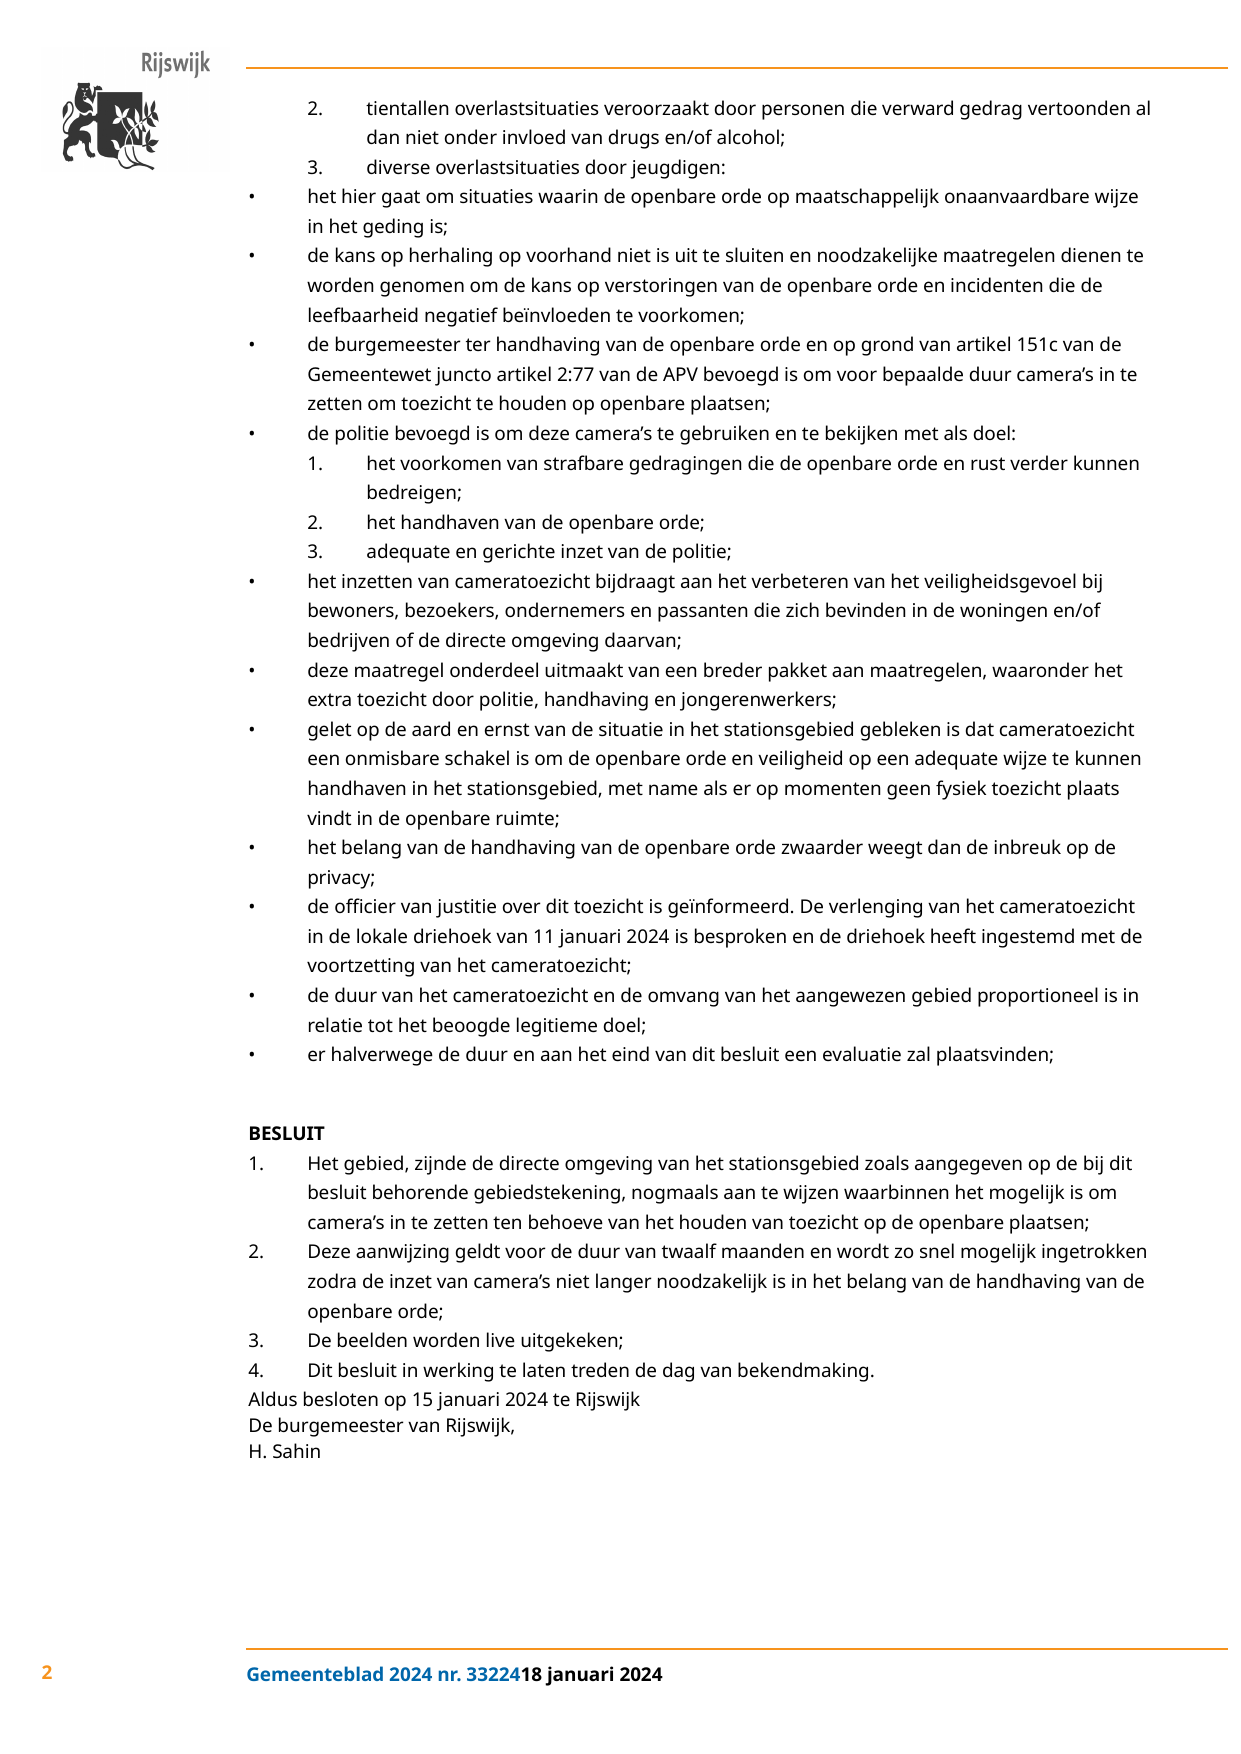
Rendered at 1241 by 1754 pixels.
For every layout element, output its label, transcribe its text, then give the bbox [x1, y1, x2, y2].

list diverse overlastsituaties door jeugdigen: [307, 154, 1152, 180]
list het inzetten van cameratoezicht bijdraagt aan het verbeteren van het veiligheidsgevoel bij bewoners, bezoekers, ondernemers en passanten die zich bevinden in de woningen en/of bedrijven of de directe omgeving daarvan; [248, 568, 1152, 653]
list Dit besluit in werking te laten treden de dag van bekendmaking. [248, 1357, 1152, 1383]
list de kans op herhaling op voorhand niet is uit te sluiten en noodzakelijke maatregelen dienen te worden genomen om de kans op verstoringen van de openbare orde en incidenten die de leefbaarheid negatief beïnvloeden te voorkomen; [248, 243, 1152, 328]
text H. Sahin [248, 1438, 1152, 1464]
list er halverwege de duur en aan het eind van dit besluit een evaluatie zal plaatsvinden; [248, 1041, 1152, 1067]
list Deze aanwijzing geldt voor de duur van twaalf maanden en wordt zo snel mogelijk ingetrokken zodra de inzet van camera’s niet langer noodzakelijk is in het belang van de handhaving van de openbare orde; [248, 1239, 1152, 1323]
list de duur van het cameratoezicht en de omvang van het aangewezen gebied proportioneel is in relatie tot het beoogde legitieme doel; [248, 982, 1152, 1038]
list De beelden worden live uitgekeken; [248, 1327, 1152, 1353]
list de officier van justitie over dit toezicht is geïnformeerd. De verlenging van het cameratoezicht in de lokale driehoek van 11 januari 2024 is besproken en de driehoek heeft ingestemd met de voortzetting van het cameratoezicht; [248, 893, 1152, 978]
list het handhaven van de openbare orde; [307, 509, 1152, 535]
picture [41, 47, 231, 172]
text BESLUIT [248, 1120, 1152, 1146]
text De burgemeester van Rijswijk, [248, 1412, 1152, 1438]
list deze maatregel onderdeel uitmaakt van een breder pakket aan maatregelen, waaronder het extra toezicht door politie, handhaving en jongerenwerkers; [248, 657, 1152, 712]
text Aldus besloten op 15 januari 2024 te Rijswijk [248, 1387, 1152, 1412]
list het belang van de handhaving van de openbare orde zwaarder weegt dan de inbreuk op de privacy; [248, 834, 1152, 890]
list tientallen overlastsituaties veroorzaakt door personen die verward gedrag vertoonden al dan niet onder invloed van drugs en/of alcohol; [307, 95, 1152, 150]
list gelet op de aard en ernst van de situatie in het stationsgebied gebleken is dat cameratoezicht een onmisbare schakel is om de openbare orde en veiligheid op een adequate wijze te kunnen handhaven in het stationsgebied, met name als er op momenten geen fysiek toezicht plaats vindt in de openbare ruimte; [248, 716, 1152, 831]
list het hier gaat om situaties waarin de openbare orde op maatschappelijk onaanvaardbare wijze in het geding is; [248, 183, 1152, 239]
list het voorkomen van strafbare gedragingen die de openbare orde en rust verder kunnen bedreigen; [307, 450, 1152, 505]
list de burgemeester ter handhaving van de openbare orde en op grond van artikel 151c van de Gemeentewet juncto artikel 2:77 van de APV bevoegd is om voor bepaalde duur camera’s in te zetten om toezicht te houden op openbare plaatsen; [248, 331, 1152, 416]
list Het gebied, zijnde de directe omgeving van het stationsgebied zoals aangegeven op de bij dit besluit behorende gebiedstekening, nogmaals aan te wijzen waarbinnen het mogelijk is om camera’s in te zetten ten behoeve van het houden van toezicht op de openbare plaatsen; [248, 1150, 1152, 1235]
list de politie bevoegd is om deze camera’s te gebruiken en te bekijken met als doel: [248, 420, 1152, 446]
list adequate en gerichte inzet van de politie; [307, 538, 1152, 564]
